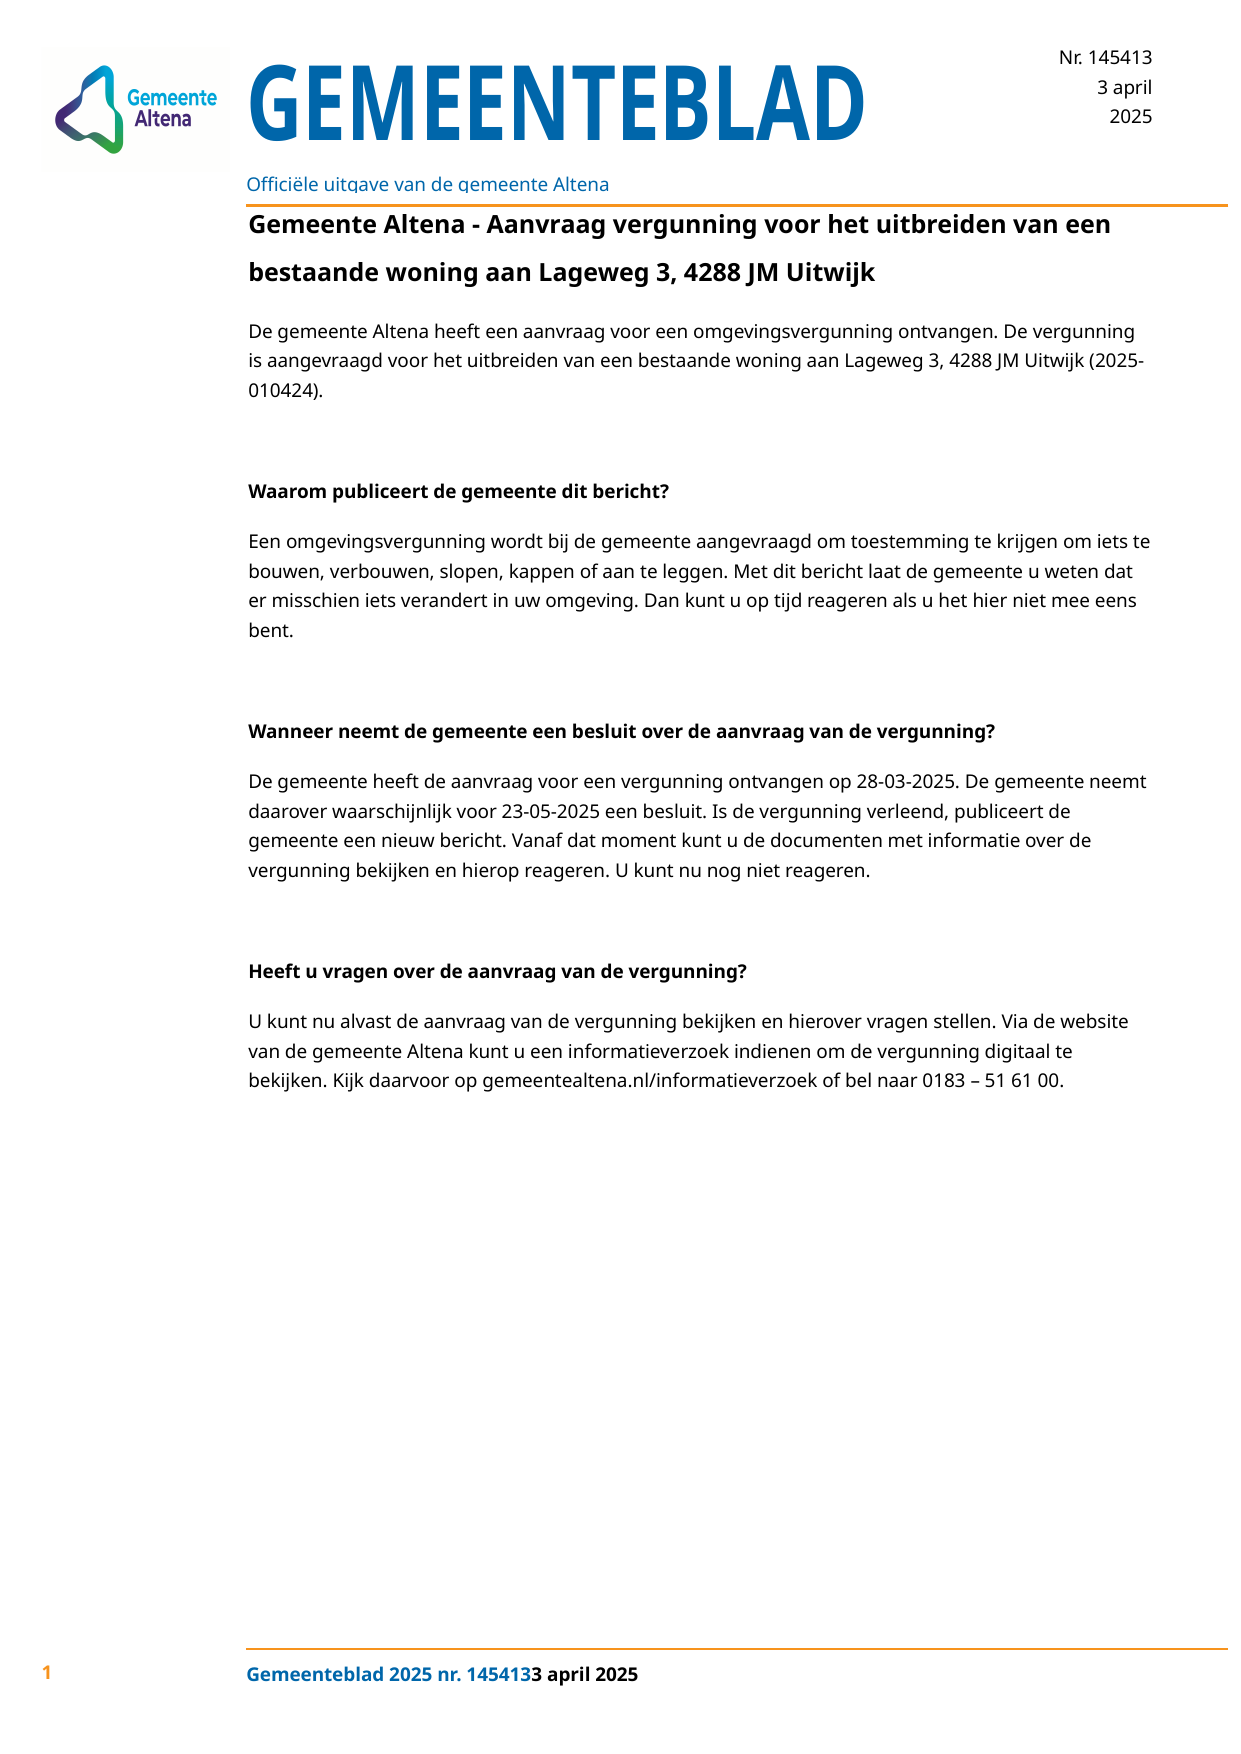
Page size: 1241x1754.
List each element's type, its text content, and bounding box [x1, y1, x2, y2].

text Heeft u vragen over de aanvraag van de vergunning? [248, 958, 1152, 984]
text De gemeente heeft de aanvraag voor een vergunning ontvangen op 28-03-2025. De gemeente neemt daarover waarschijnlijk voor 23-05-2025 een besluit. Is de vergunning verleend, publiceert de gemeente een nieuw bericht. Vanaf dat moment kunt u de documenten met informatie over de vergunning bekijken en hierop reageren. U kunt nu nog niet reageren. [248, 768, 1152, 883]
text De gemeente Altena heeft een aanvraag voor een omgevingsvergunning ontvangen. De vergunning is aangevraagd voor het uitbreiden van een bestaande woning aan Lageweg 3, 4288 JM Uitwijk (2025-010424). [248, 318, 1152, 403]
text Waarom publiceert de gemeente dit bericht? [248, 478, 1152, 504]
text Een omgevingsvergunning wordt bij de gemeente aangevraagd om toestemming te krijgen om iets te bouwen, verbouwen, slopen, kappen of aan te leggen. Met dit bericht laat de gemeente u weten dat er misschien iets verandert in uw omgeving. Dan kunt u op tijd reageren als u het hier niet mee eens bent. [248, 528, 1152, 643]
text Wanneer neemt de gemeente een besluit over de aanvraag van de vergunning? [248, 718, 1152, 744]
picture [41, 47, 231, 172]
text U kunt nu alvast de aanvraag van de vergunning bekijken en hierover vragen stellen. Via de website van de gemeente Altena kunt u een informatieverzoek indienen om de vergunning digitaal te bekijken. Kijk daarvoor op gemeentealtena.nl/informatieverzoek of bel naar 0183 – 51 61 00. [248, 1008, 1152, 1093]
text Gemeente Altena - Aanvraag vergunning voor het uitbreiden van een bestaande woning aan Lageweg 3, 4288 JM Uitwijk [248, 207, 1152, 288]
